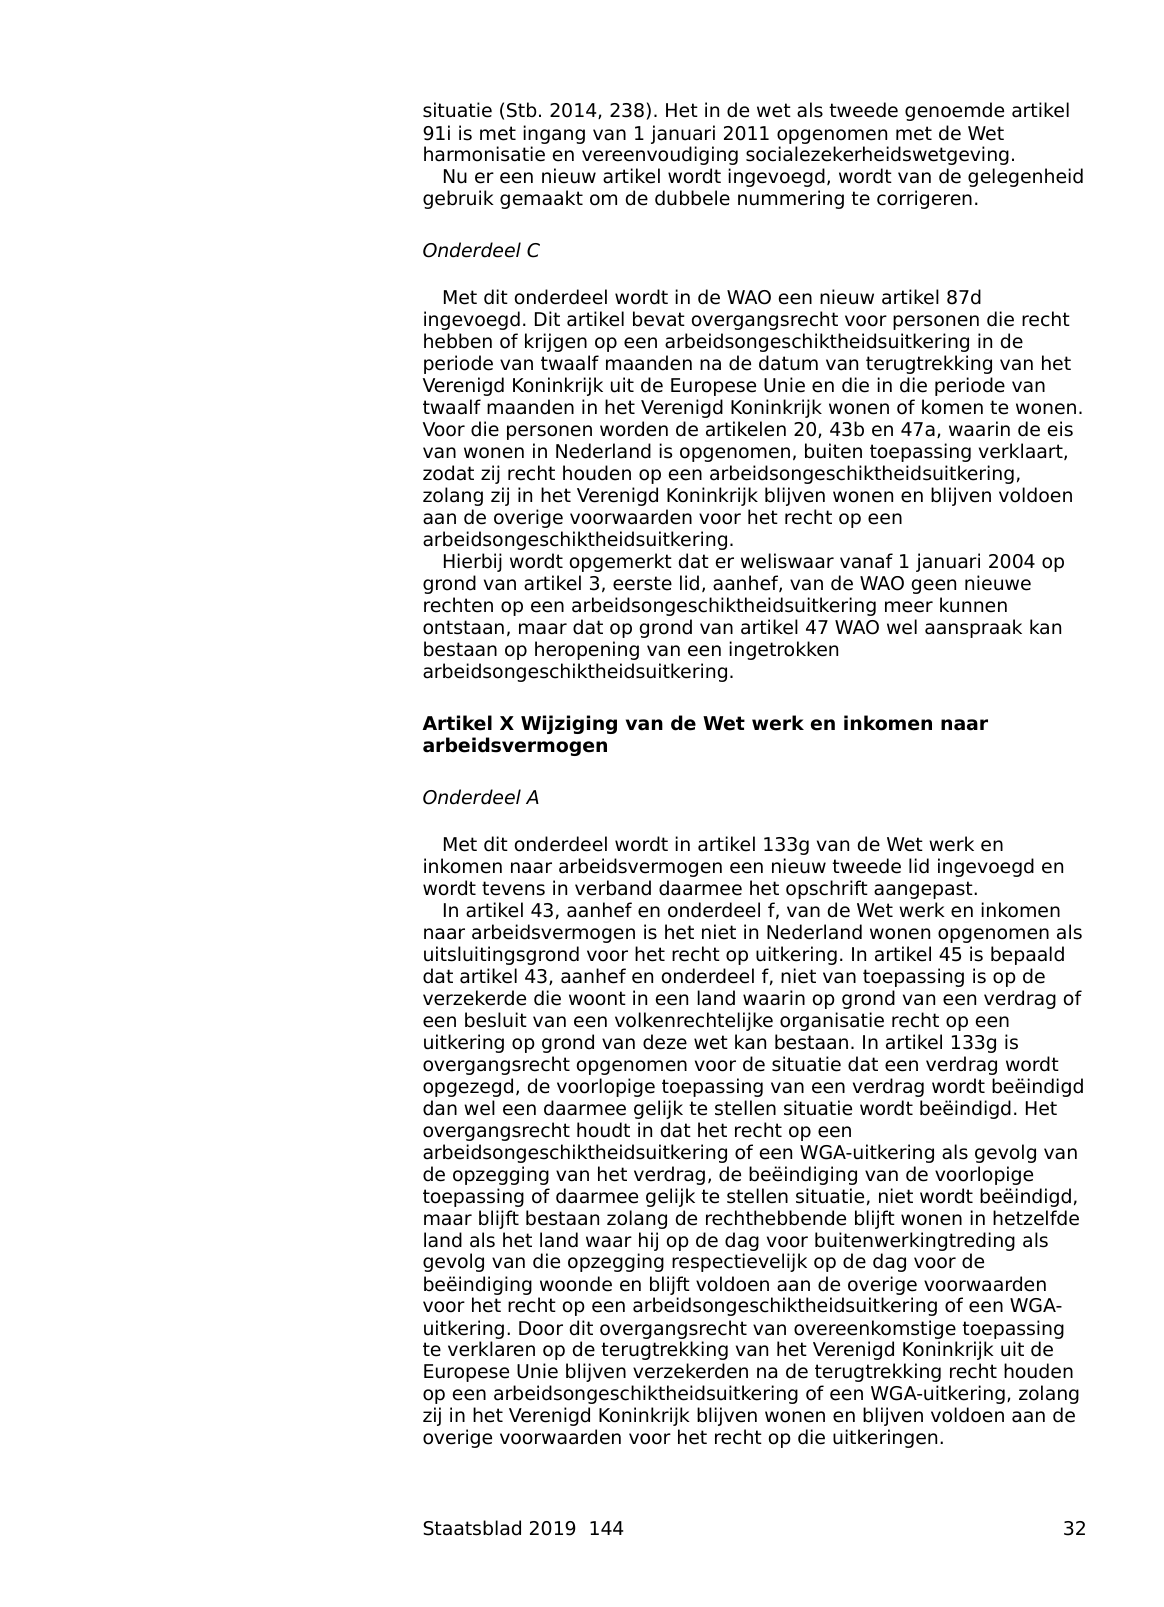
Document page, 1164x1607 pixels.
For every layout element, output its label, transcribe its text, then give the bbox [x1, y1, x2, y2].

subtitle Onderdeel A [422, 787, 1087, 809]
text Met dit onderdeel wordt in artikel 133g van de Wet werk en inkomen naar arbeidsvermogen een nieuw tweede lid ingevoegd en wordt tevens in verband daarmee het opschrift aangepast. [422, 834, 1087, 900]
text Nu er een nieuw artikel wordt ingevoegd, wordt van de gelegenheid gebruik gemaakt om de dubbele nummering te corrigeren. [422, 166, 1087, 210]
subtitle Onderdeel C [422, 240, 1087, 262]
subtitle Artikel X Wijziging van de Wet werk en inkomen naar arbeidsvermogen [422, 713, 1087, 757]
text In artikel 43, aanhef en onderdeel f, van de Wet werk en inkomen naar arbeidsvermogen is het niet in Nederland wonen opgenomen als uitsluitingsgrond voor het recht op uitkering. In artikel 45 is bepaald dat artikel 43, aanhef en onderdeel f, niet van toepassing is op de verzekerde die woont in een land waarin op grond van een verdrag of een besluit van een volkenrechtelijke organisatie recht op een uitkering op grond van deze wet kan bestaan. In artikel 133g is overgangsrecht opgenomen voor de situatie dat een verdrag wordt opgezegd, de voorlopige toepassing van een verdrag wordt beëindigd dan wel een daarmee gelijk te stellen situatie wordt beëindigd. Het overgangsrecht houdt in dat het recht op een arbeidsongeschiktheidsuitkering of een WGA-uitkering als gevolg van de opzegging van het verdrag, de beëindiging van de voorlopige toepassing of daarmee gelijk te stellen situatie, niet wordt beëindigd, maar blijft bestaan zolang de rechthebbende blijft wonen in hetzelfde land als het land waar hij op de dag voor buitenwerkingtreding als gevolg van die opzegging respectievelijk op de dag voor de beëindiging woonde en blijft voldoen aan de overige voorwaarden voor het recht op een arbeidsongeschiktheidsuitkering of een WGA-uitkering. Door dit overgangsrecht van overeenkomstige toepassing te verklaren op de terugtrekking van het Verenigd Koninkrijk uit de Europese Unie blijven verzekerden na de terugtrekking recht houden op een arbeidsongeschiktheidsuitkering of een WGA-uitkering, zolang zij in het Verenigd Koninkrijk blijven wonen en blijven voldoen aan de overige voorwaarden voor het recht op die uitkeringen. [422, 900, 1087, 1449]
text Hierbij wordt opgemerkt dat er weliswaar vanaf 1 januari 2004 op grond van artikel 3, eerste lid, aanhef, van de WAO geen nieuwe rechten op een arbeidsongeschiktheidsuitkering meer kunnen ontstaan, maar dat op grond van artikel 47 WAO wel aanspraak kan bestaan op heropening van een ingetrokken arbeidsongeschiktheidsuitkering. [422, 551, 1087, 683]
text Met dit onderdeel wordt in de WAO een nieuw artikel 87d ingevoegd. Dit artikel bevat overgangsrecht voor personen die recht hebben of krijgen op een arbeidsongeschiktheidsuitkering in de periode van twaalf maanden na de datum van terugtrekking van het Verenigd Koninkrijk uit de Europese Unie en die in die periode van twaalf maanden in het Verenigd Koninkrijk wonen of komen te wonen. Voor die personen worden de artikelen 20, 43b en 47a, waarin de eis van wonen in Nederland is opgenomen, buiten toepassing verklaart, zodat zij recht houden op een arbeidsongeschiktheidsuitkering, zolang zij in het Verenigd Koninkrijk blijven wonen en blijven voldoen aan de overige voorwaarden voor het recht op een arbeidsongeschiktheidsuitkering. [422, 287, 1087, 551]
text situatie (Stb. 2014, 238). Het in de wet als tweede genoemde artikel 91i is met ingang van 1 januari 2011 opgenomen met de Wet harmonisatie en vereenvoudiging socialezekerheidswetgeving. [422, 100, 1087, 166]
